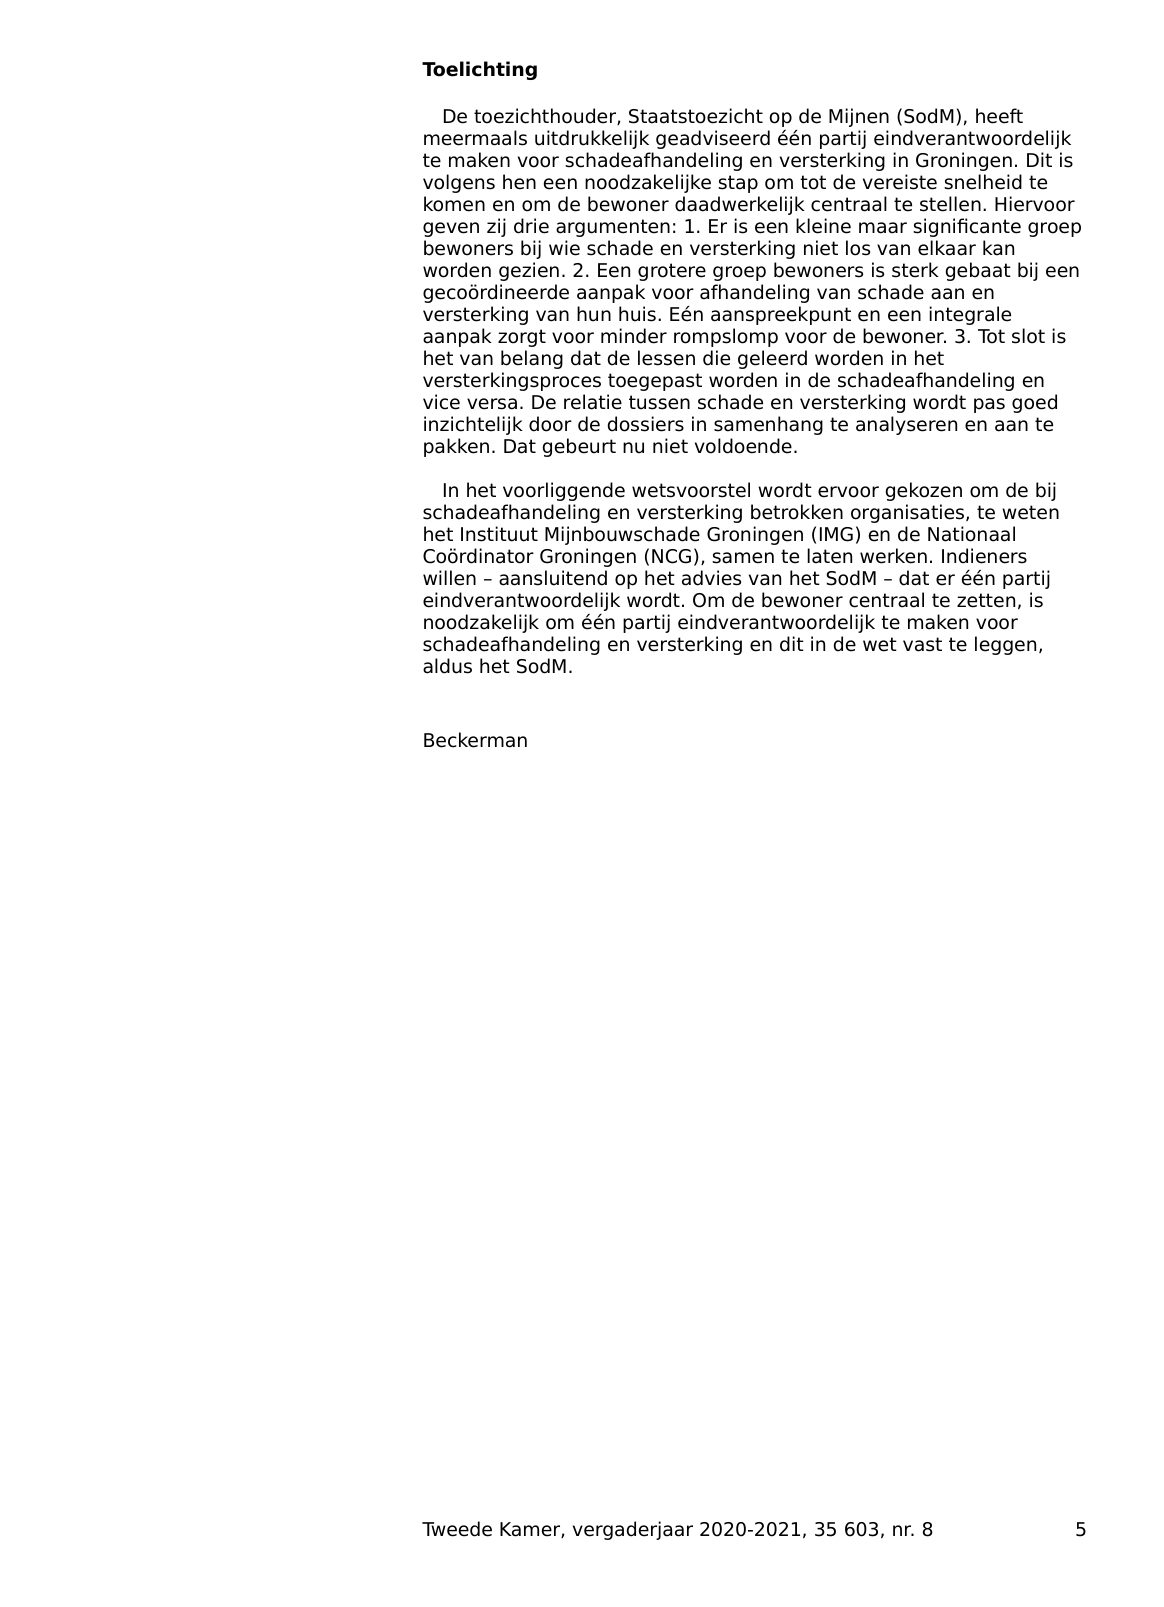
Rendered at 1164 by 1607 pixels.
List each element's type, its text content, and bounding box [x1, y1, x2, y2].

subtitle Toelichting [422, 59, 1087, 81]
text In het voorliggende wetsvoorstel wordt ervoor gekozen om de bij schadeafhandeling en versterking betrokken organisaties, te weten het Instituut Mijnbouwschade Groningen (IMG) en de Nationaal Coördinator Groningen (NCG), samen te laten werken. Indieners willen – aansluitend op het advies van het SodM – dat er één partij eindverantwoordelijk wordt. Om de bewoner centraal te zetten, is noodzakelijk om één partij eindverantwoordelijk te maken voor schadeafhandeling en versterking en dit in de wet vast te leggen, aldus het SodM. [422, 480, 1087, 678]
text De toezichthouder, Staatstoezicht op de Mijnen (SodM), heeft meermaals uitdrukkelijk geadviseerd één partij eindverantwoordelijk te maken voor schadeafhandeling en versterking in Groningen. Dit is volgens hen een noodzakelijke stap om tot de vereiste snelheid te komen en om de bewoner daadwerkelijk centraal te stellen. Hiervoor geven zij drie argumenten: 1. Er is een kleine maar significante groep bewoners bij wie schade en versterking niet los van elkaar kan worden gezien. 2. Een grotere groep bewoners is sterk gebaat bij een gecoördineerde aanpak voor afhandeling van schade aan en versterking van hun huis. Eén aanspreekpunt en een integrale aanpak zorgt voor minder rompslomp voor de bewoner. 3. Tot slot is het van belang dat de lessen die geleerd worden in het versterkingsproces toegepast worden in de schadeafhandeling en vice versa. De relatie tussen schade en versterking wordt pas goed inzichtelijk door de dossiers in samenhang te analyseren en aan te pakken. Dat gebeurt nu niet voldoende. [422, 106, 1087, 458]
text Beckerman [422, 708, 1087, 752]
